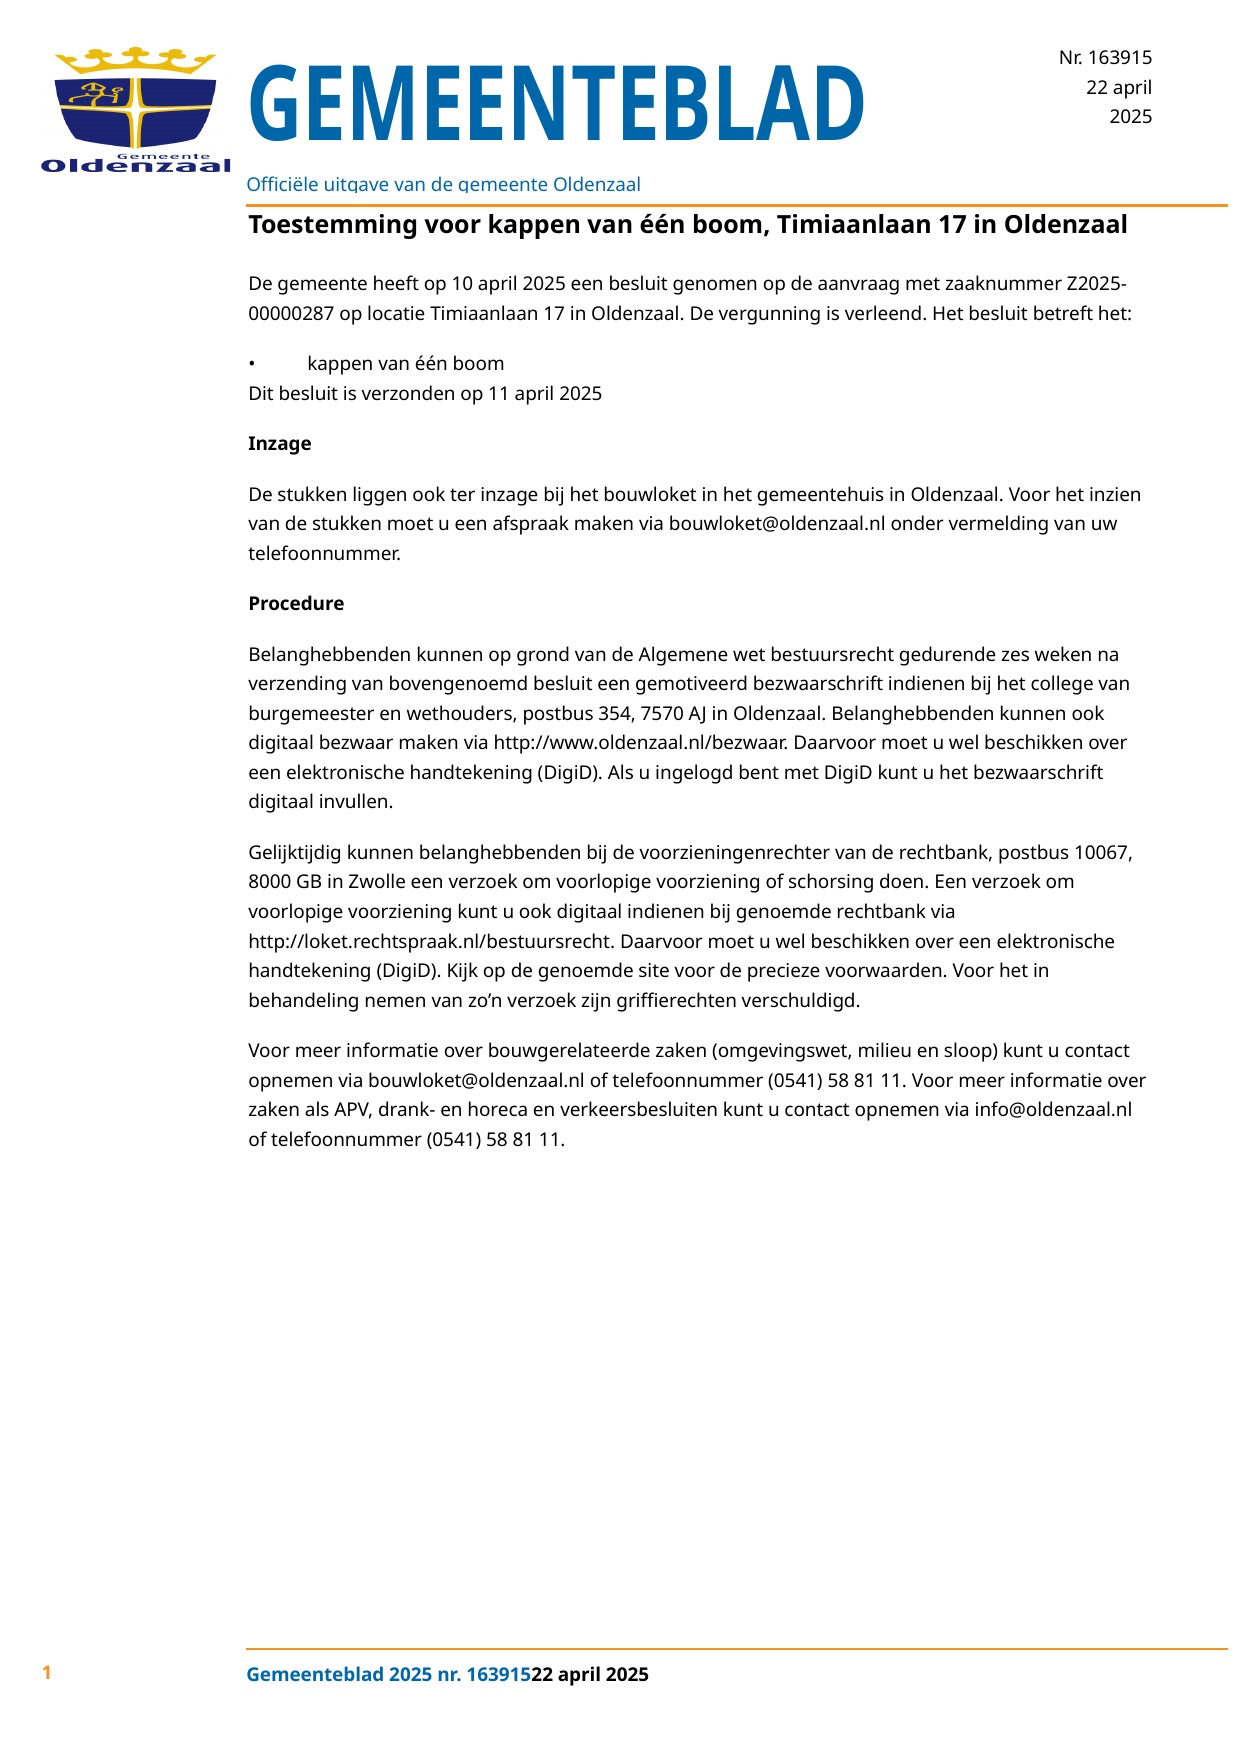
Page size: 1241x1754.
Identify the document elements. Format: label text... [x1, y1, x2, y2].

text Gelijktijdig kunnen belanghebbenden bij de voorzieningenrechter van de rechtbank, postbus 10067, 8000 GB in Zwolle een verzoek om voorlopige voorziening of schorsing doen. Een verzoek om voorlopige voorziening kunt u ook digitaal indienen bij genoemde rechtbank via http://loket.rechtspraak.nl/bestuursrecht. Daarvoor moet u wel beschikken over een elektronische handtekening (DigiD). Kijk op de genoemde site voor de precieze voorwaarden. Voor het in behandeling nemen van zo’n verzoek zijn griffierechten verschuldigd. [248, 839, 1152, 1013]
list kappen van één boom [248, 350, 1152, 376]
text Procedure [248, 590, 1152, 616]
text Inzage [248, 430, 1152, 456]
text Voor meer informatie over bouwgerelateerde zaken (omgevingswet, milieu en sloop) kunt u contact opnemen via bouwloket@oldenzaal.nl of telefoonnummer (0541) 58 81 11. Voor meer informatie over zaken als APV, drank- en horeca en verkeersbesluiten kunt u contact opnemen via info@oldenzaal.nl of telefoonnummer (0541) 58 81 11. [248, 1037, 1152, 1152]
text Dit besluit is verzonden op 11 april 2025 [248, 380, 1152, 406]
text De stukken liggen ook ter inzage bij het bouwloket in het gemeentehuis in Oldenzaal. Voor het inzien van de stukken moet u een afspraak maken via bouwloket@oldenzaal.nl onder vermelding van uw telefoonnummer. [248, 481, 1152, 566]
text Belanghebbenden kunnen op grond van de Algemene wet bestuursrecht gedurende zes weken na verzending van bovengenoemd besluit een gemotiveerd bezwaarschrift indienen bij het college van burgemeester en wethouders, postbus 354, 7570 AJ in Oldenzaal. Belanghebbenden kunnen ook digitaal bezwaar maken via http://www.oldenzaal.nl/bezwaar. Daarvoor moet u wel beschikken over een elektronische handtekening (DigiD). Als u ingelogd bent met DigiD kunt u het bezwaarschrift digitaal invullen. [248, 641, 1152, 814]
picture [41, 47, 231, 172]
text De gemeente heeft op 10 april 2025 een besluit genomen op de aanvraag met zaaknummer Z2025-00000287 op locatie Timiaanlaan 17 in Oldenzaal. De vergunning is verleend. Het besluit betreft het: [248, 270, 1152, 326]
text Toestemming voor kappen van één boom, Timiaanlaan 17 in Oldenzaal [248, 207, 1152, 241]
